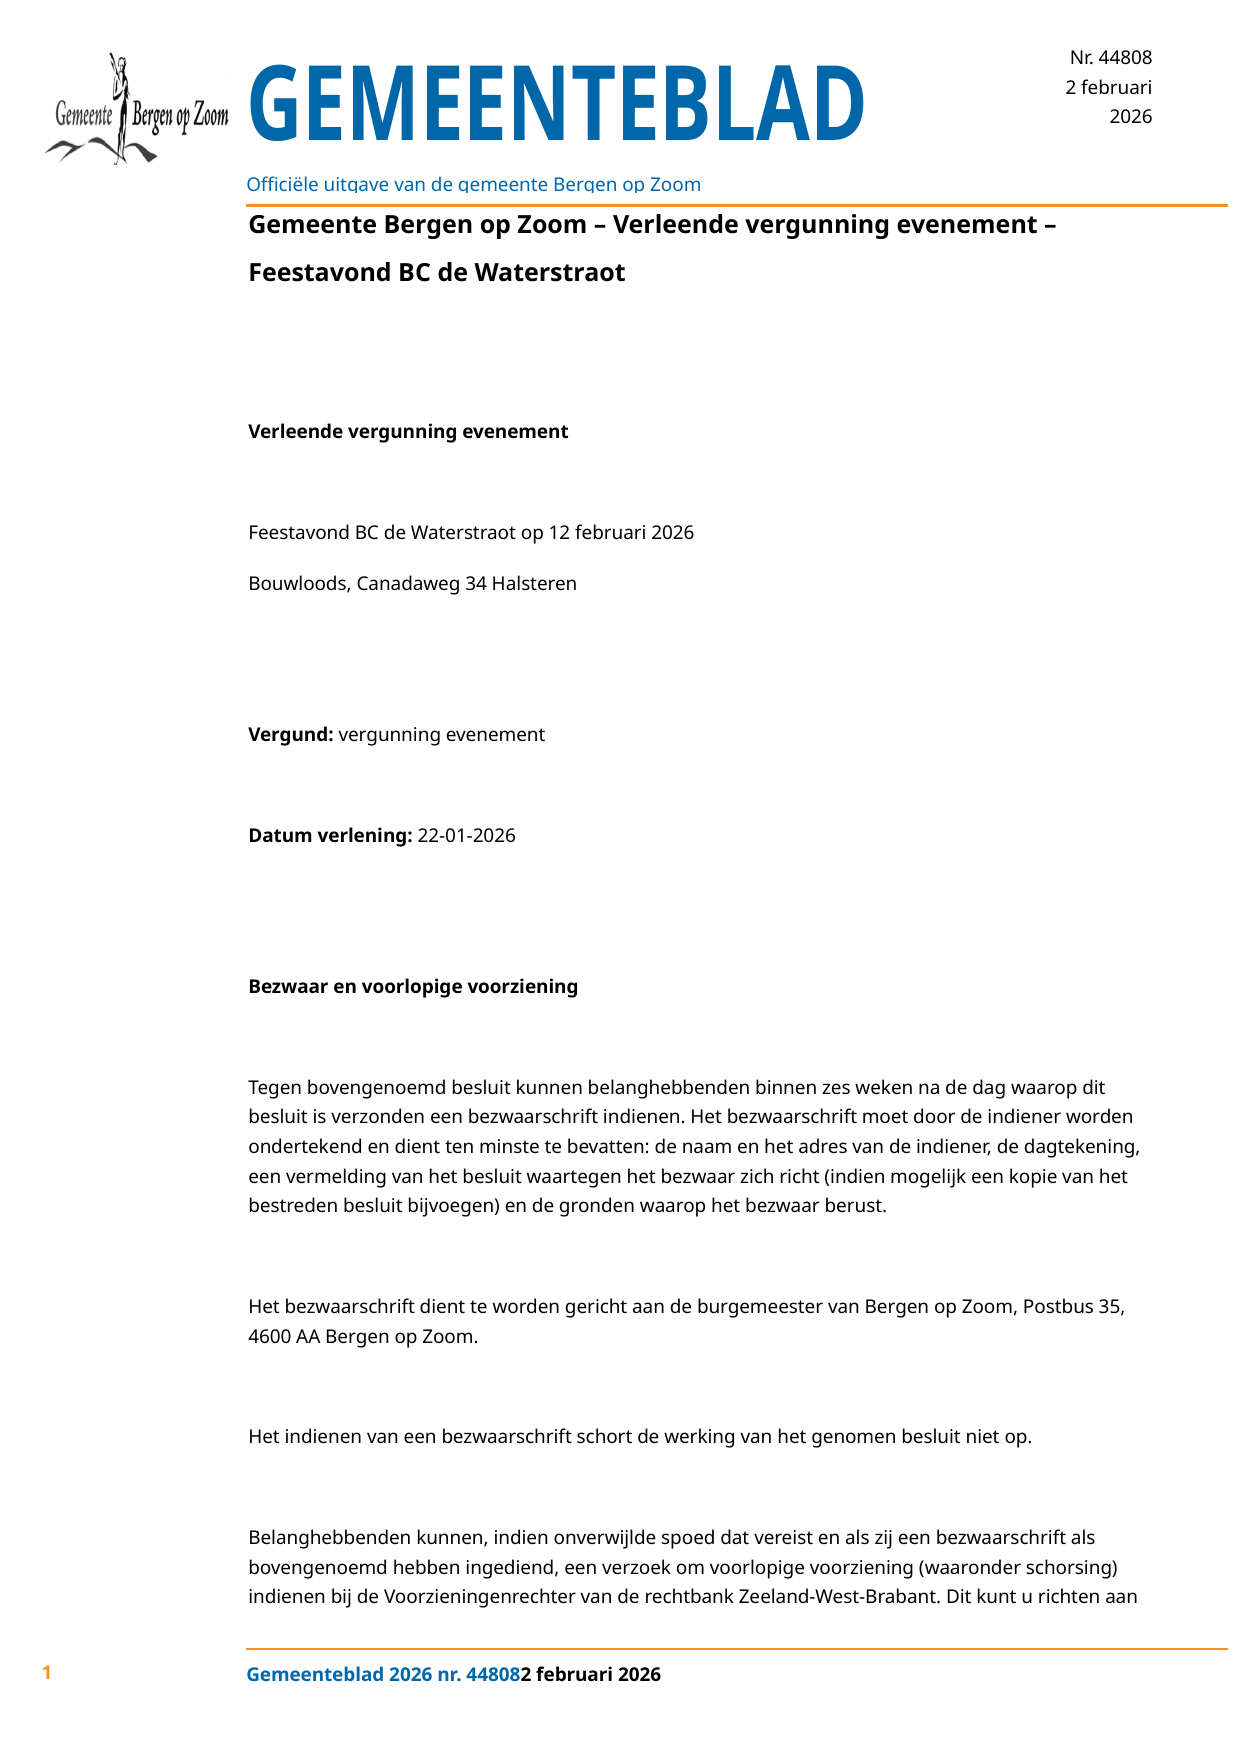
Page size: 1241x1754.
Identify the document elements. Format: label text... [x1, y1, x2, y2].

text Verleende vergunning evenement [248, 419, 1152, 444]
text Het indienen van een bezwaarschrift schort de werking van het genomen besluit niet op. [248, 1424, 1152, 1449]
text Bouwloods, Canadaweg 34 Halsteren [248, 570, 1152, 596]
text Belanghebbenden kunnen, indien onverwijlde spoed dat vereist en als zij een bezwaarschrift als bovengenoemd hebben ingediend, een verzoek om voorlopige voorziening (waaronder schorsing) indienen bij de Voorzieningenrechter van de rechtbank Zeeland-West-Brabant. Dit kunt u richten aan [248, 1524, 1152, 1609]
text Bezwaar en voorlopige voorziening [248, 973, 1152, 999]
picture [41, 47, 231, 172]
text Het bezwaarschrift dient te worden gericht aan de burgemeester van Bergen op Zoom, Postbus 35, 4600 AA Bergen op Zoom. [248, 1293, 1152, 1349]
text Tegen bovengenoemd besluit kunnen belanghebbenden binnen zes weken na de dag waarop dit besluit is verzonden een bezwaarschrift indienen. Het bezwaarschrift moet door de indiener worden ondertekend en dient ten minste te bevatten: de naam en het adres van de indiener, de dagtekening, een vermelding van het besluit waartegen het bezwaar zich richt (indien mogelijk een kopie van het bestreden besluit bijvoegen) en de gronden waarop het bezwaar berust. [248, 1074, 1152, 1218]
text Feestavond BC de Waterstraot op 12 februari 2026 [248, 519, 1152, 545]
text Datum verlening: 22-01-2026 [248, 822, 1152, 848]
text Gemeente Bergen op Zoom – Verleende vergunning evenement – Feestavond BC de Waterstraot [248, 207, 1152, 288]
text Vergund: vergunning evenement [248, 721, 1152, 747]
